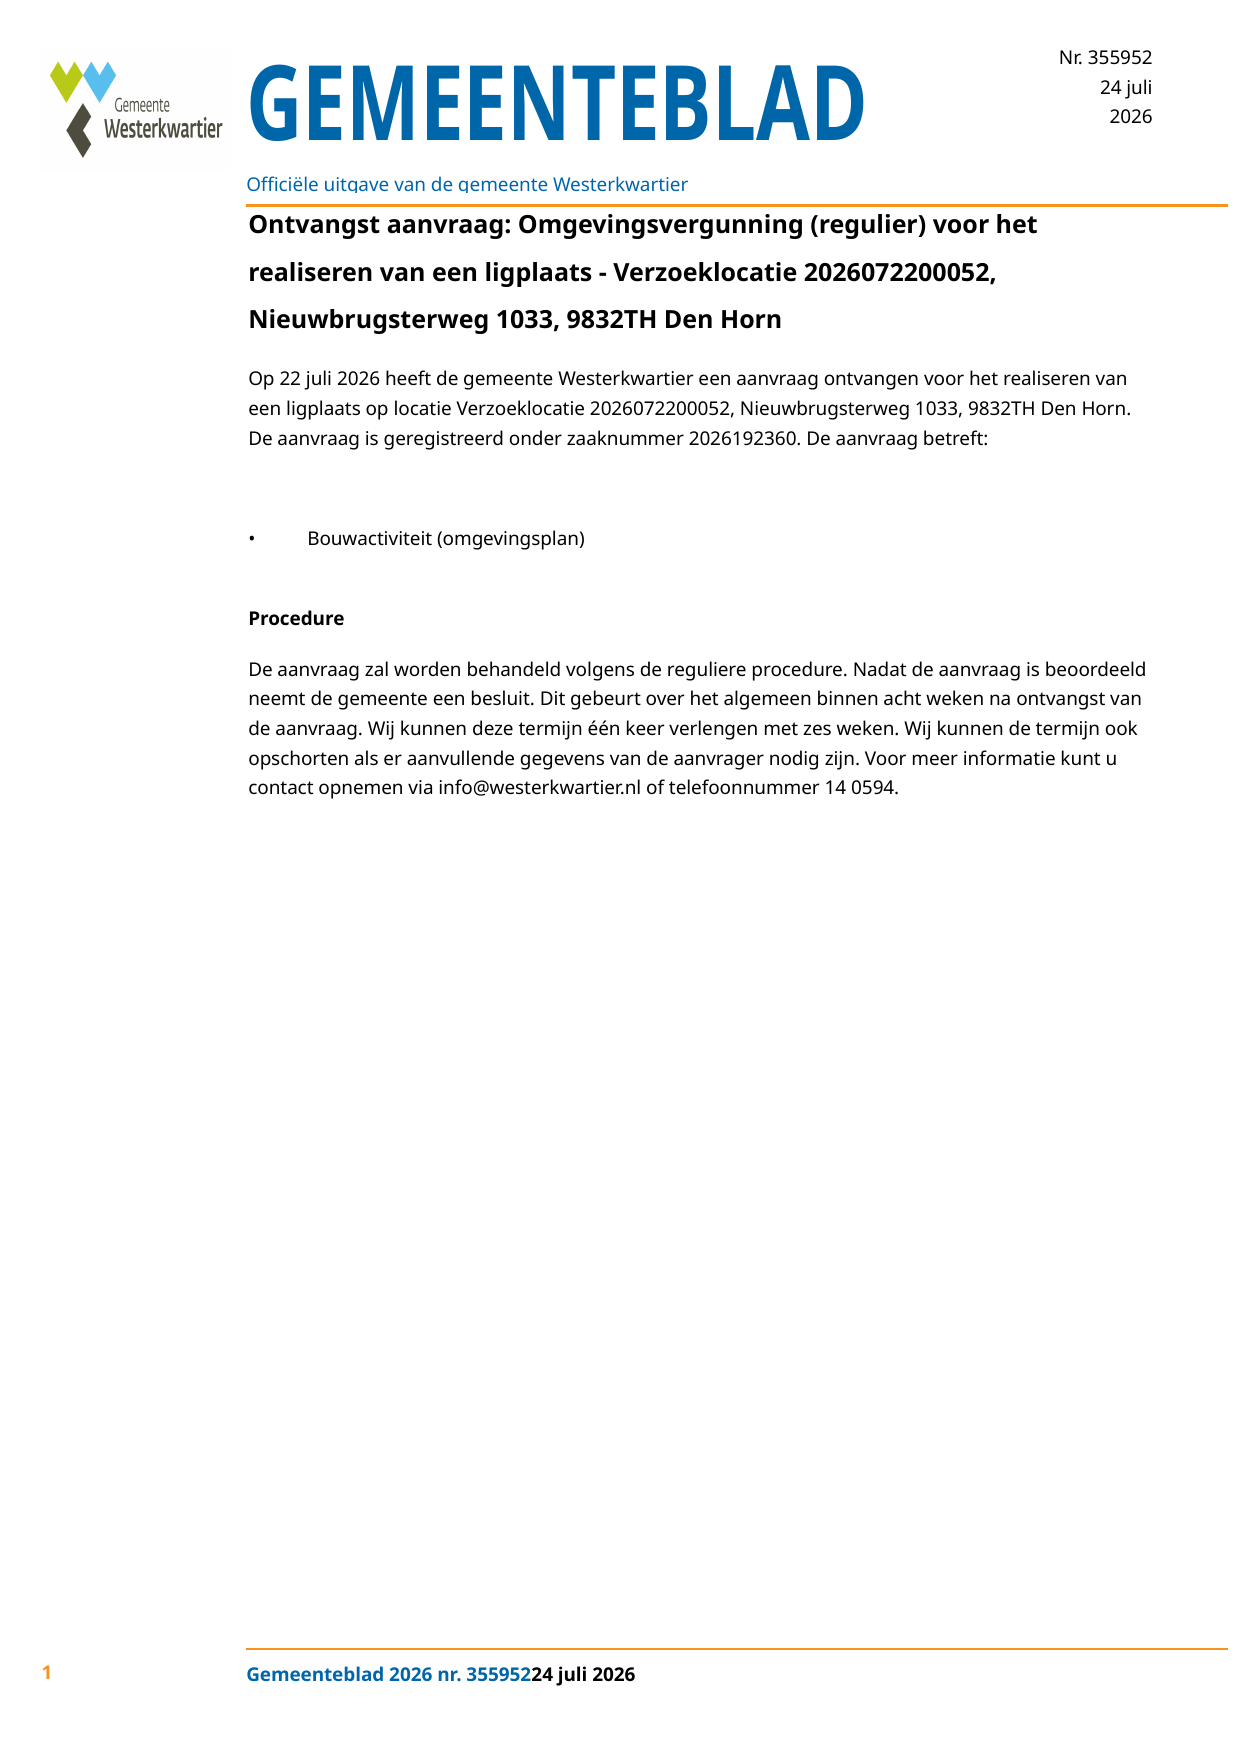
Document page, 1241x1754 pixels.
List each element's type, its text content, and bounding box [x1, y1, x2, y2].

text Procedure [248, 606, 1152, 631]
text De aanvraag zal worden behandeld volgens de reguliere procedure. Nadat de aanvraag is beoordeeld neemt de gemeente een besluit. Dit gebeurt over het algemeen binnen acht weken na ontvangst van de aanvraag. Wij kunnen deze termijn één keer verlengen met zes weken. Wij kunnen de termijn ook opschorten als er aanvullende gegevens van de aanvrager nodig zijn. Voor meer informatie kunt u contact opnemen via info@westerkwartier.nl of telefoonnummer 14 0594. [248, 656, 1152, 800]
text Ontvangst aanvraag: Omgevingsvergunning (regulier) voor het realiseren van een ligplaats - Verzoeklocatie 2026072200052, Nieuwbrugsterweg 1033, 9832TH Den Horn [248, 207, 1152, 336]
text Op 22 juli 2026 heeft de gemeente Westerkwartier een aanvraag ontvangen voor het realiseren van een ligplaats op locatie Verzoeklocatie 2026072200052, Nieuwbrugsterweg 1033, 9832TH Den Horn. De aanvraag is geregistreerd onder zaaknummer 2026192360. De aanvraag betreft: [248, 366, 1152, 450]
list Bouwactiviteit (omgevingsplan) [248, 526, 1152, 551]
picture [41, 47, 231, 172]
